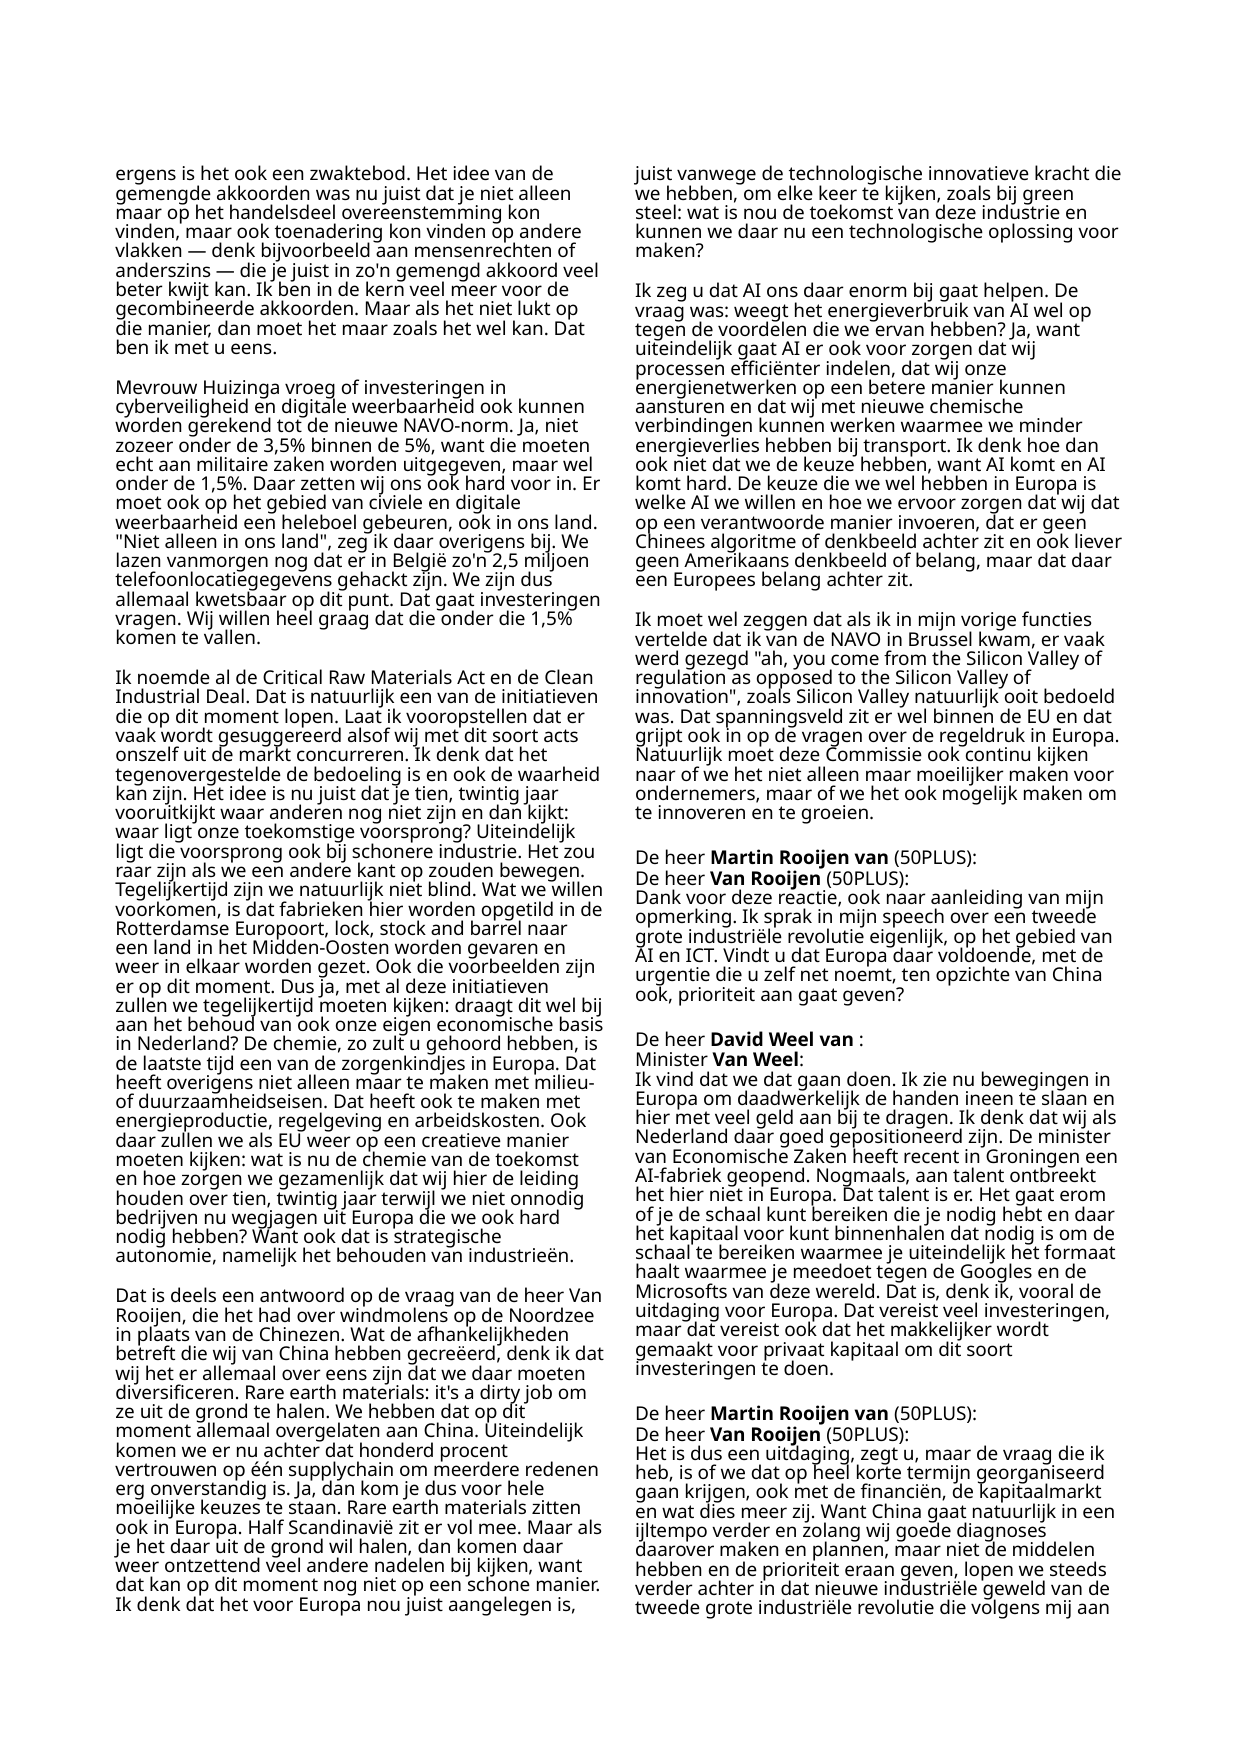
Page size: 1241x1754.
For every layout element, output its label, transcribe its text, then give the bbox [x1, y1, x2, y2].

text Ik moet wel zeggen dat als ik in mijn vorige functies vertelde dat ik van de NAVO in Brussel kwam, er vaak werd gezegd "ah, you come from the Silicon Valley of regulation as opposed to the Silicon Valley of innovation", zoals Silicon Valley natuurlijk ooit bedoeld was. Dat spanningsveld zit er wel binnen de EU en dat grijpt ook in op de vragen over de regeldruk in Europa. Natuurlijk moet deze Commissie ook continu kijken naar of we het niet alleen maar moeilijker maken voor ondernemers, maar of we het ook mogelijk maken om te innoveren en te groeien. [635, 611, 1125, 823]
text ergens is het ook een zwaktebod. Het idee van de gemengde akkoorden was nu juist dat je niet alleen maar op het handelsdeel overeenstemming kon vinden, maar ook toenadering kon vinden op andere vlakken — denk bijvoorbeeld aan mensenrechten of anderszins — die je juist in zo'n gemengd akkoord veel beter kwijt kan. Ik ben in de kern veel meer voor de gecombineerde akkoorden. Maar als het niet lukt op die manier, dan moet het maar zoals het wel kan. Dat ben ik met u eens. [115, 165, 605, 358]
text juist vanwege de technologische innovatieve kracht die we hebben, om elke keer te kijken, zoals bij green steel: wat is nou de toekomst van deze industrie en kunnen we daar nu een technologische oplossing voor maken? [635, 165, 1125, 262]
text Ik noemde al de Critical Raw Materials Act en de Clean Industrial Deal. Dat is natuurlijk een van de initiatieven die op dit moment lopen. Laat ik vooropstellen dat er vaak wordt gesuggereerd alsof wij met dit soort acts onszelf uit de markt concurreren. Ik denk dat het tegenovergestelde de bedoeling is en ook de waarheid kan zijn. Het idee is nu juist dat je tien, twintig jaar vooruitkijkt waar anderen nog niet zijn en dan kijkt: waar ligt onze toekomstige voorsprong? Uiteindelijk ligt die voorsprong ook bij schonere industrie. Het zou raar zijn als we een andere kant op zouden bewegen. Tegelijkertijd zijn we natuurlijk niet blind. Wat we willen voorkomen, is dat fabrieken hier worden opgetild in de Rotterdamse Europoort, lock, stock and barrel naar een land in het Midden-Oosten worden gevaren en weer in elkaar worden gezet. Ook die voorbeelden zijn er op dit moment. Dus ja, met al deze initiatieven zullen we tegelijkertijd moeten kijken: draagt dit wel bij aan het behoud van ook onze eigen economische basis in Nederland? De chemie, zo zult u gehoord hebben, is de laatste tijd een van de zorgenkindjes in Europa. Dat heeft overigens niet alleen maar te maken met milieu- of duurzaamheidseisen. Dat heeft ook te maken met energieproductie, regelgeving en arbeidskosten. Ook daar zullen we als EU weer op een creatieve manier moeten kijken: wat is nu de chemie van de toekomst en hoe zorgen we gezamenlijk dat wij hier de leiding houden over tien, twintig jaar terwijl we niet onnodig bedrijven nu wegjagen uit Europa die we ook hard nodig hebben? Want ook dat is strategische autonomie, namelijk het behouden van industrieën. [115, 669, 605, 1267]
text Het is dus een uitdaging, zegt u, maar de vraag die ik heb, is of we dat op heel korte termijn georganiseerd gaan krijgen, ook met de financiën, de kapitaalmarkt en wat dies meer zij. Want China gaat natuurlijk in een ijltempo verder en zolang wij goede diagnoses daarover maken en plannen, maar niet de middelen hebben en de prioriteit eraan geven, lopen we steeds verder achter in dat nieuwe industriële geweld van de tweede grote industriële revolutie die volgens mij aan [635, 1445, 1125, 1618]
text Ik vind dat we dat gaan doen. Ik zie nu bewegingen in Europa om daadwerkelijk de handen ineen te slaan en hier met veel geld aan bij te dragen. Ik denk dat wij als Nederland daar goed gepositioneerd zijn. De minister van Economische Zaken heeft recent in Groningen een AI-fabriek geopend. Nogmaals, aan talent ontbreekt het hier niet in Europa. Dat talent is er. Het gaat erom of je de schaal kunt bereiken die je nodig hebt en daar het kapitaal voor kunt binnenhalen dat nodig is om de schaal te bereiken waarmee je uiteindelijk het formaat haalt waarmee je meedoet tegen de Googles en de Microsofts van deze wereld. Dat is, denk ik, vooral de uitdaging voor Europa. Dat vereist veel investeringen, maar dat vereist ook dat het makkelijker wordt gemaakt voor privaat kapitaal om dit soort investeringen te doen. [635, 1071, 1125, 1379]
text Mevrouw Huizinga vroeg of investeringen in cyberveiligheid en digitale weerbaarheid ook kunnen worden gerekend tot de nieuwe NAVO-norm. Ja, niet zozeer onder de 3,5% binnen de 5%, want die moeten echt aan militaire zaken worden uitgegeven, maar wel onder de 1,5%. Daar zetten wij ons ook hard voor in. Er moet ook op het gebied van civiele en digitale weerbaarheid een heleboel gebeuren, ook in ons land. "Niet alleen in ons land", zeg ik daar overigens bij. We lazen vanmorgen nog dat er in België zo'n 2,5 miljoen telefoonlocatiegegevens gehackt zijn. We zijn dus allemaal kwetsbaar op dit punt. Dat gaat investeringen vragen. Wij willen heel graag dat die onder die 1,5% komen te vallen. [115, 379, 605, 648]
text Minister Van Weel: [635, 1051, 1125, 1071]
text De heer Martin Rooijen van (50PLUS): [635, 1400, 1125, 1426]
text Ik zeg u dat AI ons daar enorm bij gaat helpen. De vraag was: weegt het energieverbruik van AI wel op tegen de voordelen die we ervan hebben? Ja, want uiteindelijk gaat AI er ook voor zorgen dat wij processen efficiënter indelen, dat wij onze energienetwerken op een betere manier kunnen aansturen en dat wij met nieuwe chemische verbindingen kunnen werken waarmee we minder energieverlies hebben bij transport. Ik denk hoe dan ook niet dat we de keuze hebben, want AI komt en AI komt hard. De keuze die we wel hebben in Europa is welke AI we willen en hoe we ervoor zorgen dat wij dat op een verantwoorde manier invoeren, dat er geen Chinees algoritme of denkbeeld achter zit en ook liever geen Amerikaans denkbeeld of belang, maar dat daar een Europees belang achter zit. [635, 282, 1125, 591]
text De heer David Weel van : [635, 1026, 1125, 1051]
text Dat is deels een antwoord op de vraag van de heer Van Rooijen, die het had over windmolens op de Noordzee in plaats van de Chinezen. Wat de afhankelijkheden betreft die wij van China hebben gecreëerd, denk ik dat wij het er allemaal over eens zijn dat we daar moeten diversificeren. Rare earth materials: it's a dirty job om ze uit de grond te halen. We hebben dat op dit moment allemaal overgelaten aan China. Uiteindelijk komen we er nu achter dat honderd procent vertrouwen op één supplychain om meerdere redenen erg onverstandig is. Ja, dan kom je dus voor hele moeilijke keuzes te staan. Rare earth materials zitten ook in Europa. Half Scandinavië zit er vol mee. Maar als je het daar uit de grond wil halen, dan komen daar weer ontzettend veel andere nadelen bij kijken, want dat kan op dit moment nog niet op een schone manier. Ik denk dat het voor Europa nou juist aangelegen is, [115, 1287, 605, 1615]
text Dank voor deze reactie, ook naar aanleiding van mijn opmerking. Ik sprak in mijn speech over een tweede grote industriële revolutie eigenlijk, op het gebied van AI en ICT. Vindt u dat Europa daar voldoende, met de urgentie die u zelf net noemt, ten opzichte van China ook, prioriteit aan gaat geven? [635, 889, 1125, 1005]
text De heer Van Rooijen (50PLUS): [635, 870, 1125, 889]
text De heer Martin Rooijen van (50PLUS): [635, 844, 1125, 870]
text De heer Van Rooijen (50PLUS): [635, 1426, 1125, 1445]
